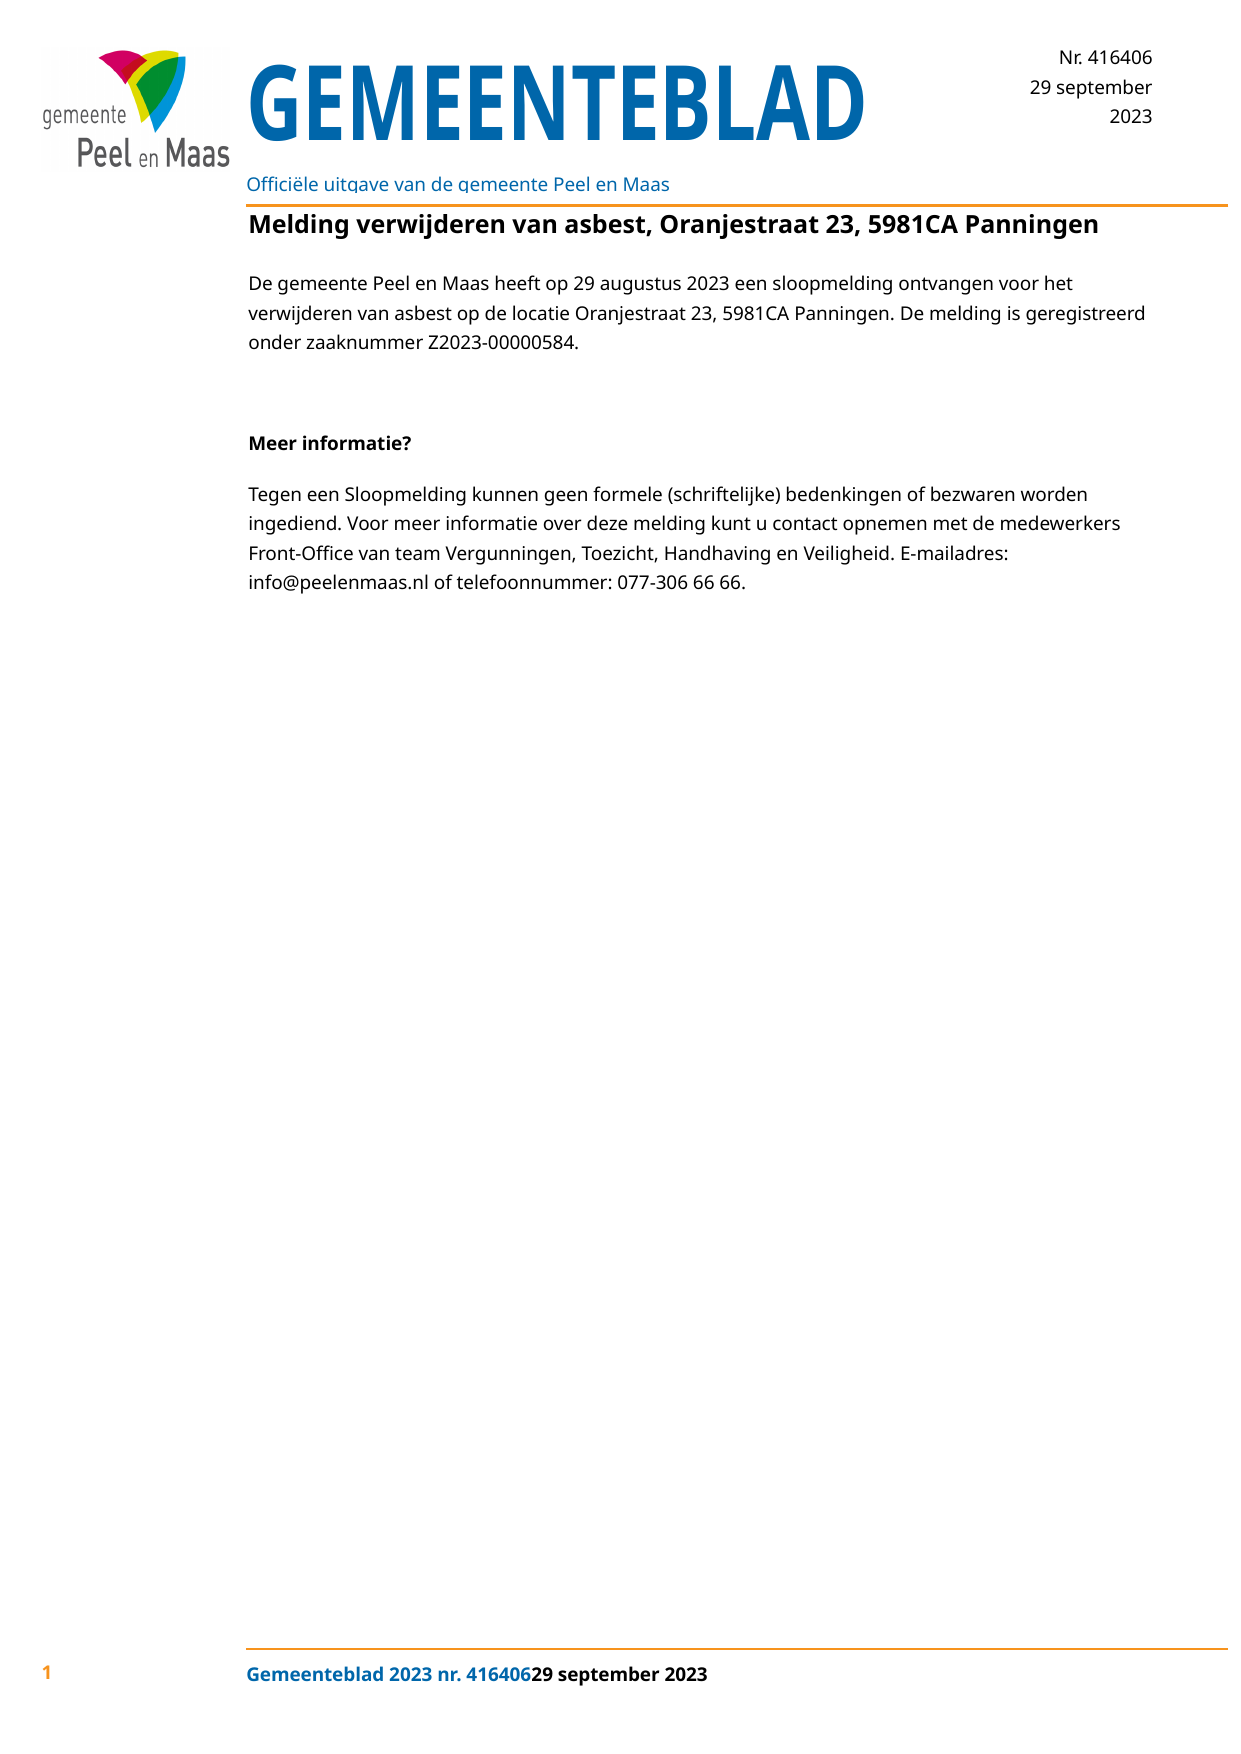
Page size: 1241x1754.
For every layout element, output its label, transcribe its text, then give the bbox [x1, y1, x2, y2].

text Melding verwijderen van asbest, Oranjestraat 23, 5981CA Panningen [248, 207, 1152, 241]
text Meer informatie? [248, 430, 1152, 456]
picture [41, 47, 231, 172]
text Tegen een Sloopmelding kunnen geen formele (schriftelijke) bedenkingen of bezwaren worden ingediend. Voor meer informatie over deze melding kunt u contact opnemen met de medewerkers Front-Office van team Vergunningen, Toezicht, Handhaving en Veiligheid. E-mailadres: info@peelenmaas.nl of telefoonnummer: 077-306 66 66. [248, 481, 1152, 595]
text De gemeente Peel en Maas heeft op 29 augustus 2023 een sloopmelding ontvangen voor het verwijderen van asbest op de locatie Oranjestraat 23, 5981CA Panningen. De melding is geregistreerd onder zaaknummer Z2023-00000584. [248, 270, 1152, 355]
